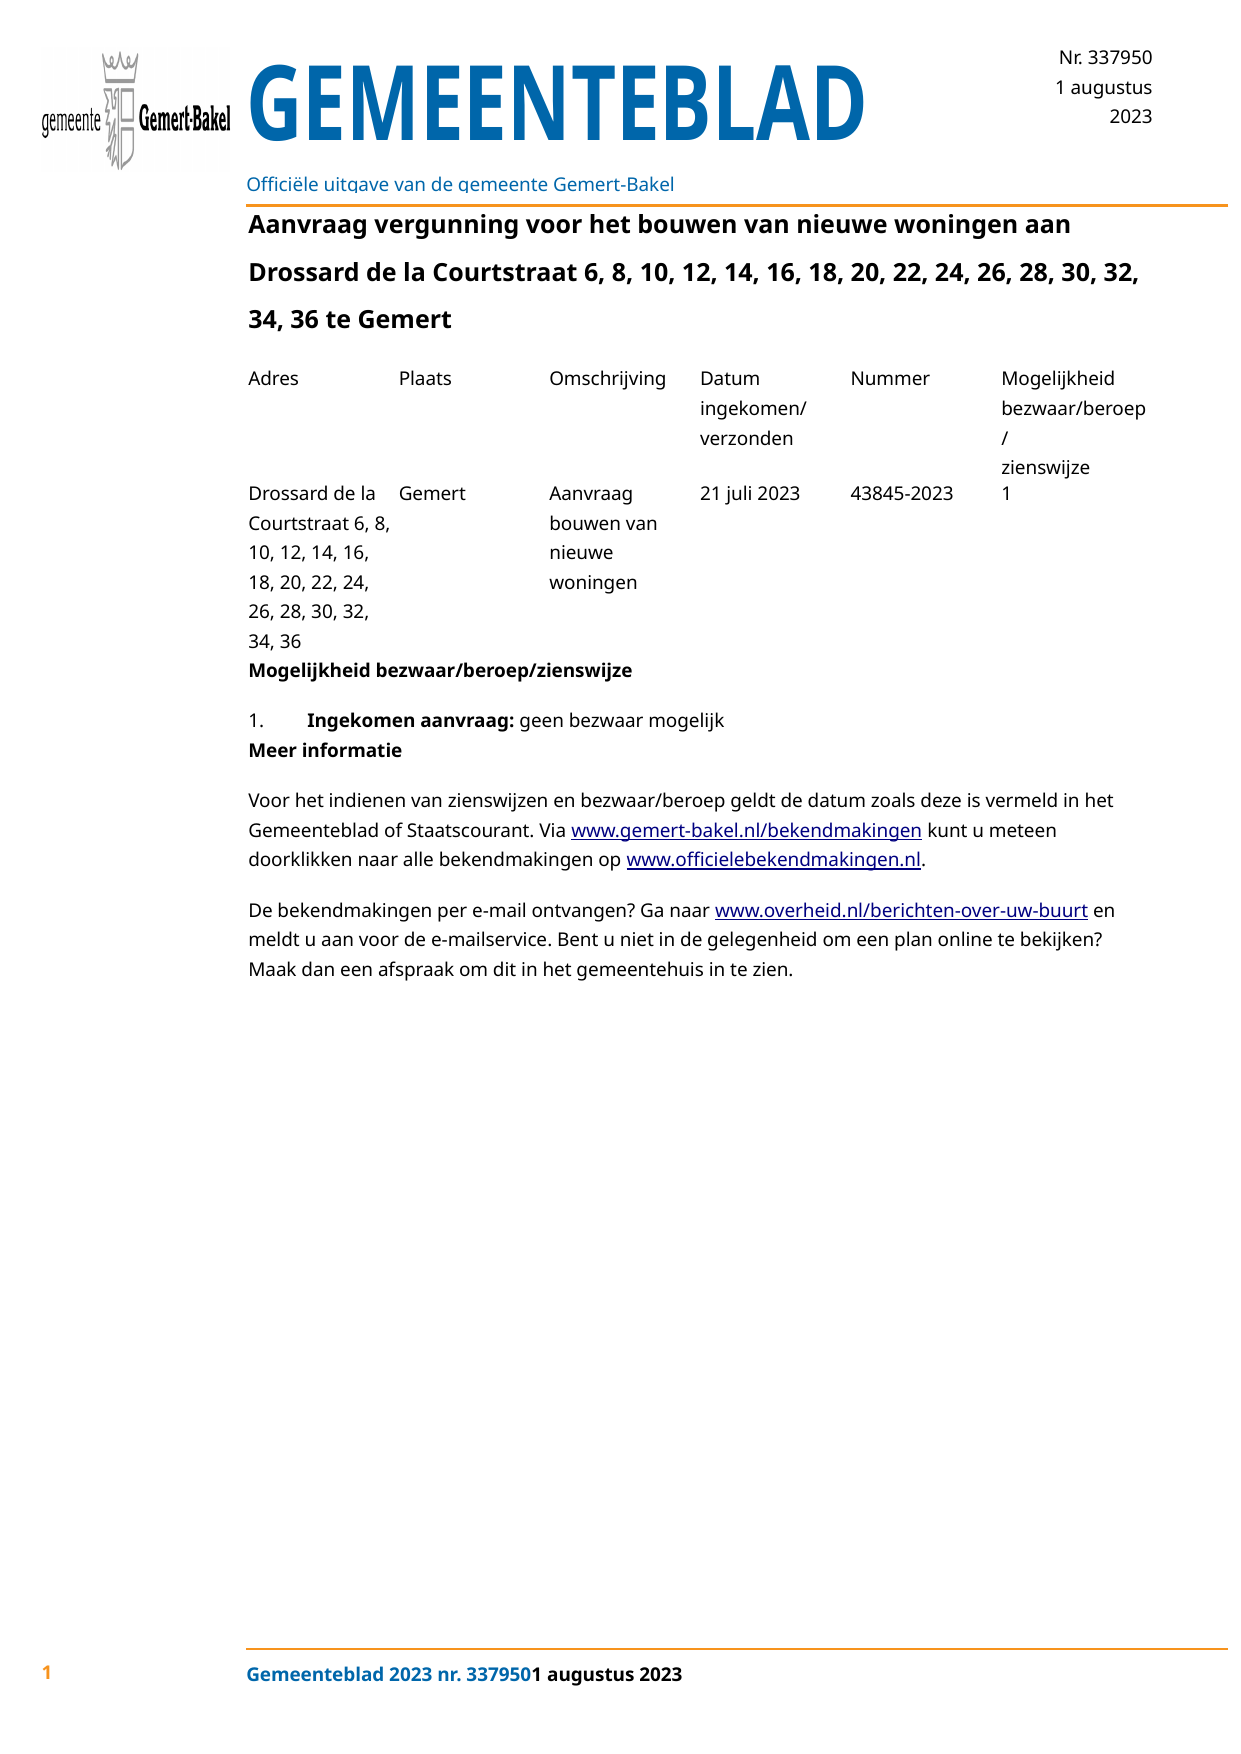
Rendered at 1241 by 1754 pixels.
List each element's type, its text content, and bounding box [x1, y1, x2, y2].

text De bekendmakingen per e-mail ontvangen? Ga naar www.overheid.nl/berichten-over-uw-buurt en meldt u aan voor de e-mailservice. Bent u niet in de gelegenheid om een plan online te bekijken? Maak dan een afspraak om dit in het gemeentehuis in te zien. [248, 897, 1152, 982]
table_cell 1 [1001, 480, 1152, 654]
list Ingekomen aanvraag: geen bezwaar mogelijk [248, 707, 1152, 733]
picture [41, 47, 231, 172]
table_header Mogelijkheid bezwaar/beroep/ zienswijze [1001, 366, 1152, 480]
table_cell 21 juli 2023 [700, 480, 850, 654]
table_header Datum ingekomen/ verzonden [700, 366, 850, 480]
table_header Nummer [850, 366, 1001, 480]
text Aanvraag vergunning voor het bouwen van nieuwe woningen aan Drossard de la Courtstraat 6, 8, 10, 12, 14, 16, 18, 20, 22, 24, 26, 28, 30, 32, 34, 36 te Gemert [248, 207, 1152, 336]
table_header Omschrijving [549, 366, 700, 480]
table_cell Drossard de la Courtstraat 6, 8, 10, 12, 14, 16, 18, 20, 22, 24, 26, 28, 30, 32, 34, 36 [248, 480, 398, 654]
table_header Plaats [399, 366, 549, 480]
table_cell Gemert [399, 480, 549, 654]
text Meer informatie [248, 737, 1152, 763]
table_header Adres [248, 366, 398, 480]
table_cell 43845-2023 [850, 480, 1001, 654]
text Mogelijkheid bezwaar/beroep/zienswijze [248, 657, 1152, 683]
text Voor het indienen van zienswijzen en bezwaar/beroep geldt de datum zoals deze is vermeld in het Gemeenteblad of Staatscourant. Via www.gemert-bakel.nl/bekendmakingen kunt u meteen doorklikken naar alle bekendmakingen op www.officielebekendmakingen.nl. [248, 787, 1152, 872]
table_cell Aanvraag bouwen van nieuwe woningen [549, 480, 700, 654]
